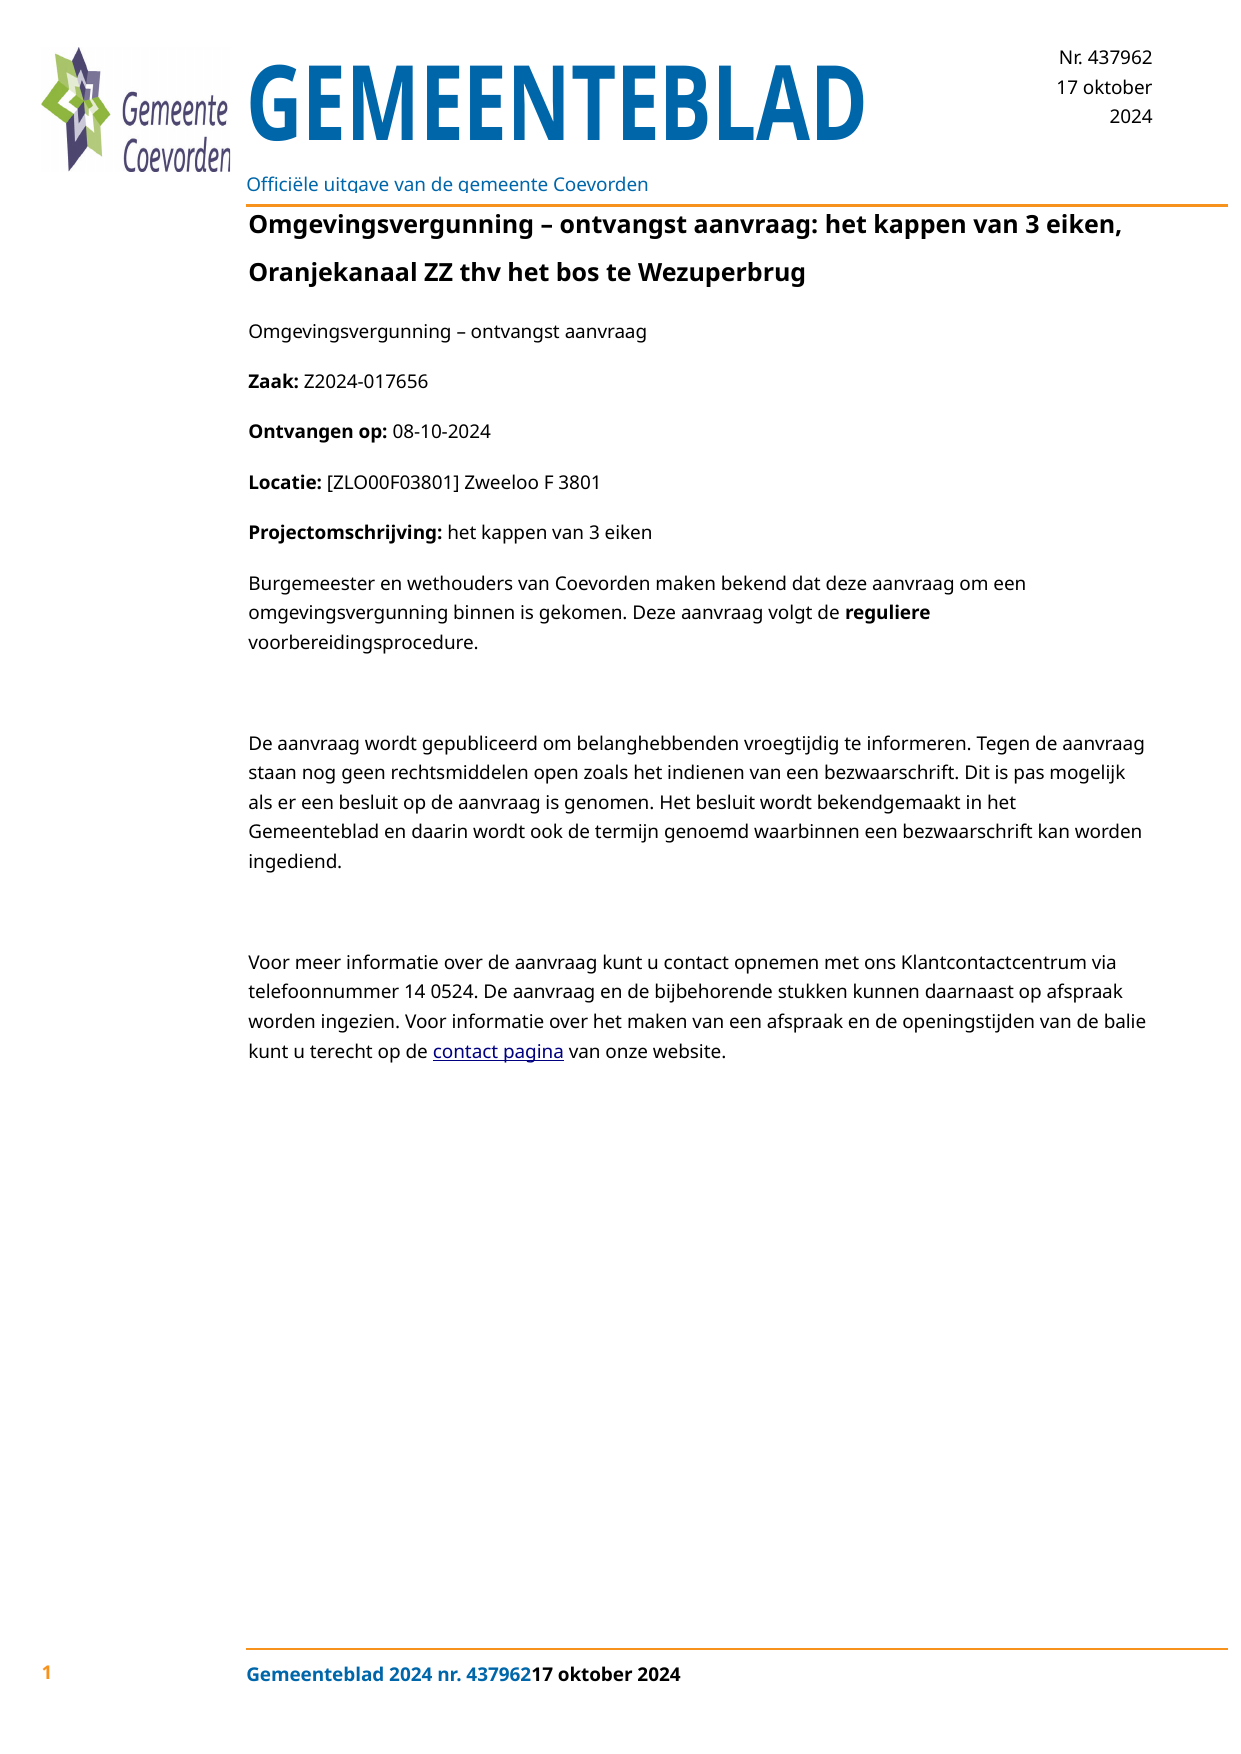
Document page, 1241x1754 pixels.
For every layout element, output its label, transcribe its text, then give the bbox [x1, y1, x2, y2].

text Burgemeester en wethouders van Coevorden maken bekend dat deze aanvraag om een omgevingsvergunning binnen is gekomen. Deze aanvraag volgt de reguliere voorbereidingsprocedure. [248, 570, 1152, 655]
picture [41, 47, 231, 172]
text Locatie: [ZLO00F03801] Zweeloo F 3801 [248, 469, 1152, 495]
text Voor meer informatie over de aanvraag kunt u contact opnemen met ons Klantcontactcentrum via telefoonnummer 14 0524. De aanvraag en de bijbehorende stukken kunnen daarnaast op afspraak worden ingezien. Voor informatie over het maken van een afspraak en de openingstijden van de balie kunt u terecht op de contact pagina van onze website. [248, 949, 1152, 1064]
text Omgevingsvergunning – ontvangst aanvraag: het kappen van 3 eiken, Oranjekanaal ZZ thv het bos te Wezuperbrug [248, 207, 1152, 288]
text Projectomschrijving: het kappen van 3 eiken [248, 519, 1152, 545]
text Zaak: Z2024-017656 [248, 368, 1152, 394]
text Omgevingsvergunning – ontvangst aanvraag [248, 318, 1152, 344]
text De aanvraag wordt gepubliceerd om belanghebbenden vroegtijdig te informeren. Tegen de aanvraag staan nog geen rechtsmiddelen open zoals het indienen van een bezwaarschrift. Dit is pas mogelijk als er een besluit op de aanvraag is genomen. Het besluit wordt bekendgemaakt in het Gemeenteblad en daarin wordt ook de termijn genoemd waarbinnen een bezwaarschrift kan worden ingediend. [248, 730, 1152, 874]
text Ontvangen op: 08-10-2024 [248, 419, 1152, 444]
